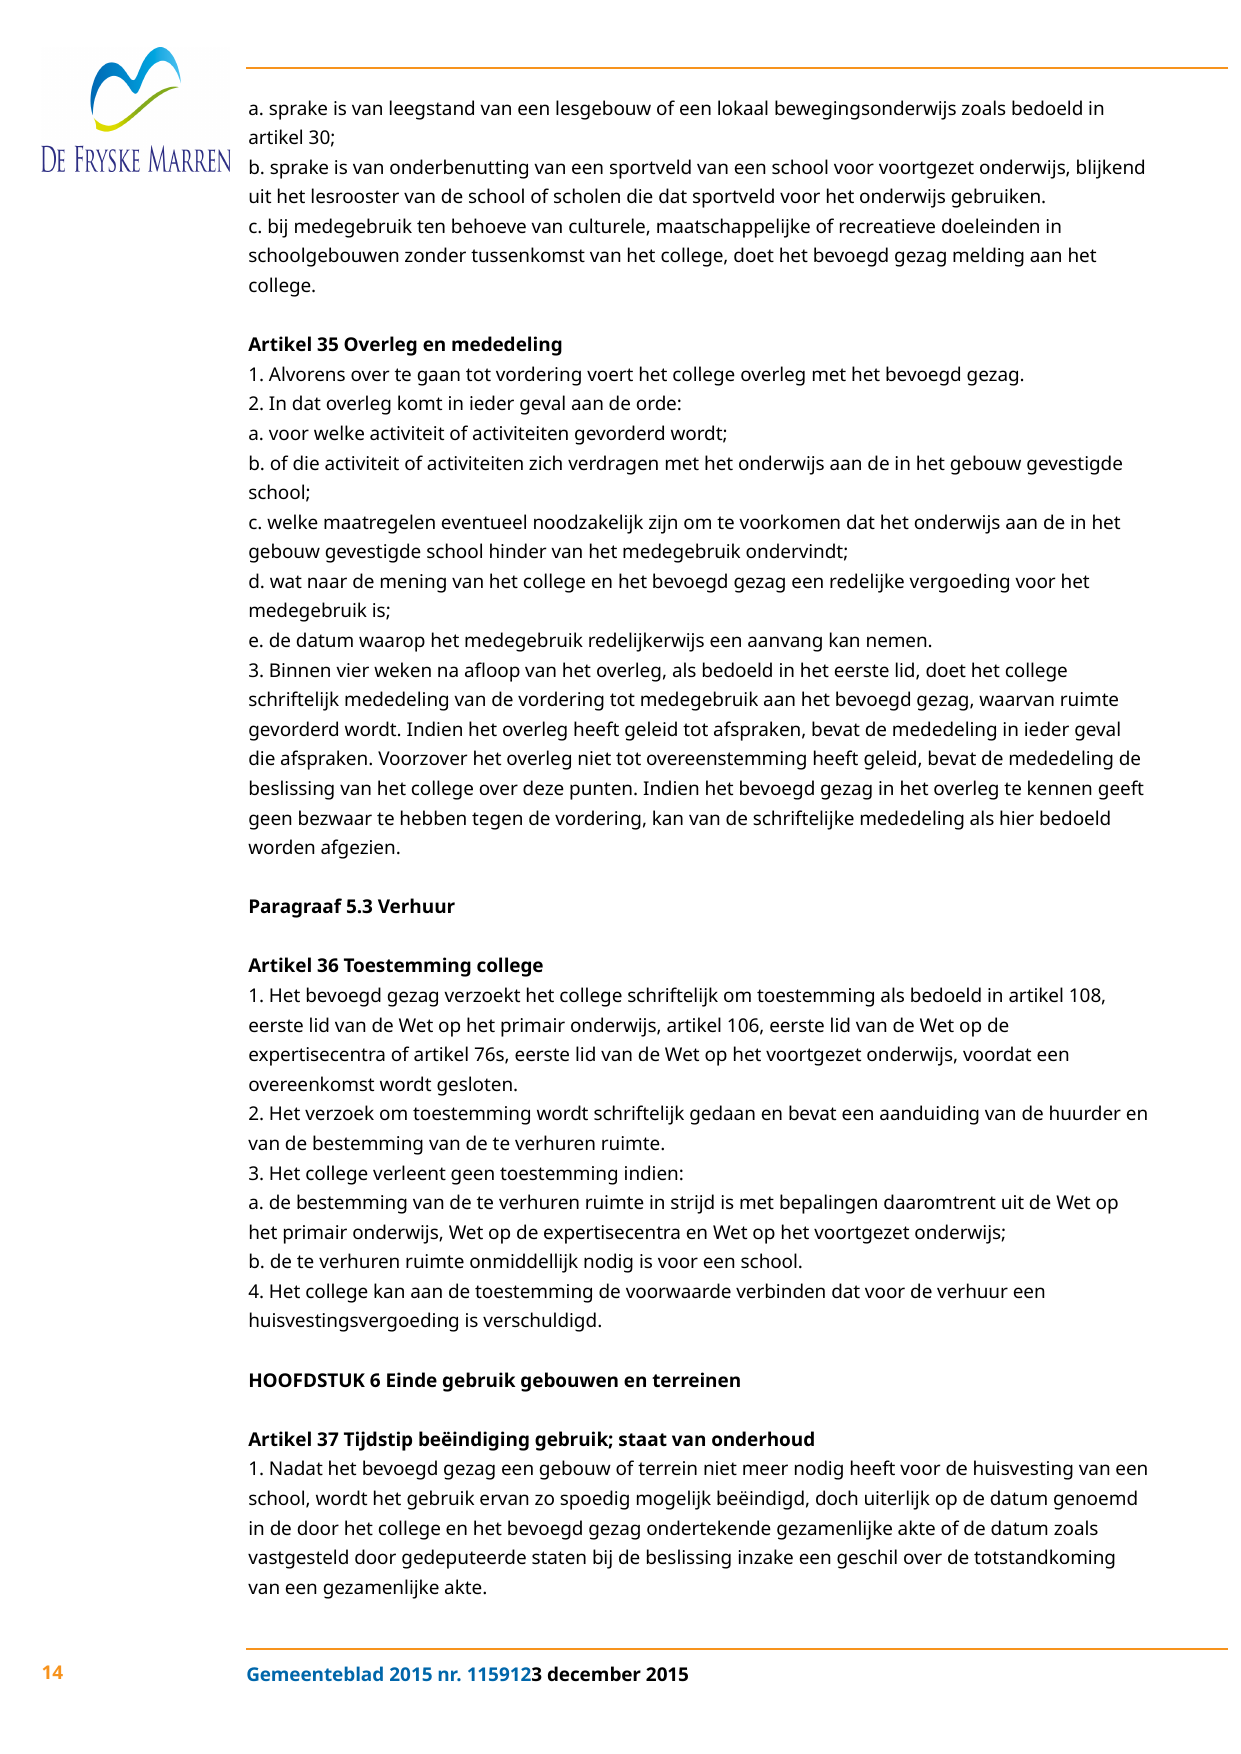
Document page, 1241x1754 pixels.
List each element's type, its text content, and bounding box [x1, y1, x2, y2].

text a. voor welke activiteit of activiteiten gevorderd wordt; [248, 420, 1152, 446]
picture [41, 47, 231, 172]
text 1. Alvorens over te gaan tot vordering voert het college overleg met het bevoegd gezag. [248, 361, 1152, 387]
text 2. In dat overleg komt in ieder geval aan de orde: [248, 391, 1152, 416]
text b. sprake is van onderbenutting van een sportveld van een school voor voortgezet onderwijs, blijkend uit het lesrooster van de school of scholen die dat sportveld voor het onderwijs gebruiken. [248, 154, 1152, 209]
text Artikel 37 Tijdstip beëindiging gebruik; staat van onderhoud [248, 1426, 1152, 1452]
text 1. Het bevoegd gezag verzoekt het college schriftelijk om toestemming als bedoeld in artikel 108, eerste lid van de Wet op het primair onderwijs, artikel 106, eerste lid van de Wet op de expertisecentra of artikel 76s, eerste lid van de Wet op het voortgezet onderwijs, voordat een overeenkomst wordt gesloten. [248, 982, 1152, 1097]
text Artikel 35 Overleg en mededeling [248, 331, 1152, 357]
text 4. Het college kan aan de toestemming de voorwaarde verbinden dat voor de verhuur een huisvestingsvergoeding is verschuldigd. [248, 1278, 1152, 1333]
text HOOFDSTUK 6 Einde gebruik gebouwen en terreinen [248, 1367, 1152, 1393]
text 3. Binnen vier weken na afloop van het overleg, als bedoeld in het eerste lid, doet het college schriftelijk mededeling van de vordering tot medegebruik aan het bevoegd gezag, waarvan ruimte gevorderd wordt. Indien het overleg heeft geleid tot afspraken, bevat de mededeling in ieder geval die afspraken. Voorzover het overleg niet tot overeenstemming heeft geleid, bevat de mededeling de beslissing van het college over deze punten. Indien het bevoegd gezag in het overleg te kennen geeft geen bezwaar te hebben tegen de vordering, kan van de schriftelijke mededeling als hier bedoeld worden afgezien. [248, 657, 1152, 860]
text e. de datum waarop het medegebruik redelijkerwijs een aanvang kan nemen. [248, 627, 1152, 653]
text 2. Het verzoek om toestemming wordt schriftelijk gedaan en bevat een aanduiding van de huurder en van de bestemming van de te verhuren ruimte. [248, 1101, 1152, 1156]
text c. welke maatregelen eventueel noodzakelijk zijn om te voorkomen dat het onderwijs aan de in het gebouw gevestigde school hinder van het medegebruik ondervindt; [248, 509, 1152, 564]
text d. wat naar de mening van het college en het bevoegd gezag een redelijke vergoeding voor het medegebruik is; [248, 568, 1152, 623]
text b. de te verhuren ruimte onmiddellijk nodig is voor een school. [248, 1248, 1152, 1274]
text Paragraaf 5.3 Verhuur [248, 893, 1152, 919]
text Artikel 36 Toestemming college [248, 953, 1152, 978]
text 1. Nadat het bevoegd gezag een gebouw of terrein niet meer nodig heeft voor de huisvesting van een school, wordt het gebruik ervan zo spoedig mogelijk beëindigd, doch uiterlijk op de datum genoemd in de door het college en het bevoegd gezag ondertekende gezamenlijke akte of de datum zoals vastgesteld door gedeputeerde staten bij de beslissing inzake een geschil over de totstandkoming van een gezamenlijke akte. [248, 1456, 1152, 1600]
text a. de bestemming van de te verhuren ruimte in strijd is met bepalingen daaromtrent uit de Wet op het primair onderwijs, Wet op de expertisecentra en Wet op het voortgezet onderwijs; [248, 1189, 1152, 1245]
text b. of die activiteit of activiteiten zich verdragen met het onderwijs aan de in het gebouw gevestigde school; [248, 450, 1152, 505]
text c. bij medegebruik ten behoeve van culturele, maatschappelijke of recreatieve doeleinden in schoolgebouwen zonder tussenkomst van het college, doet het bevoegd gezag melding aan het college. [248, 213, 1152, 298]
text 3. Het college verleent geen toestemming indien: [248, 1160, 1152, 1186]
text a. sprake is van leegstand van een lesgebouw of een lokaal bewegingsonderwijs zoals bedoeld in artikel 30; [248, 95, 1152, 150]
